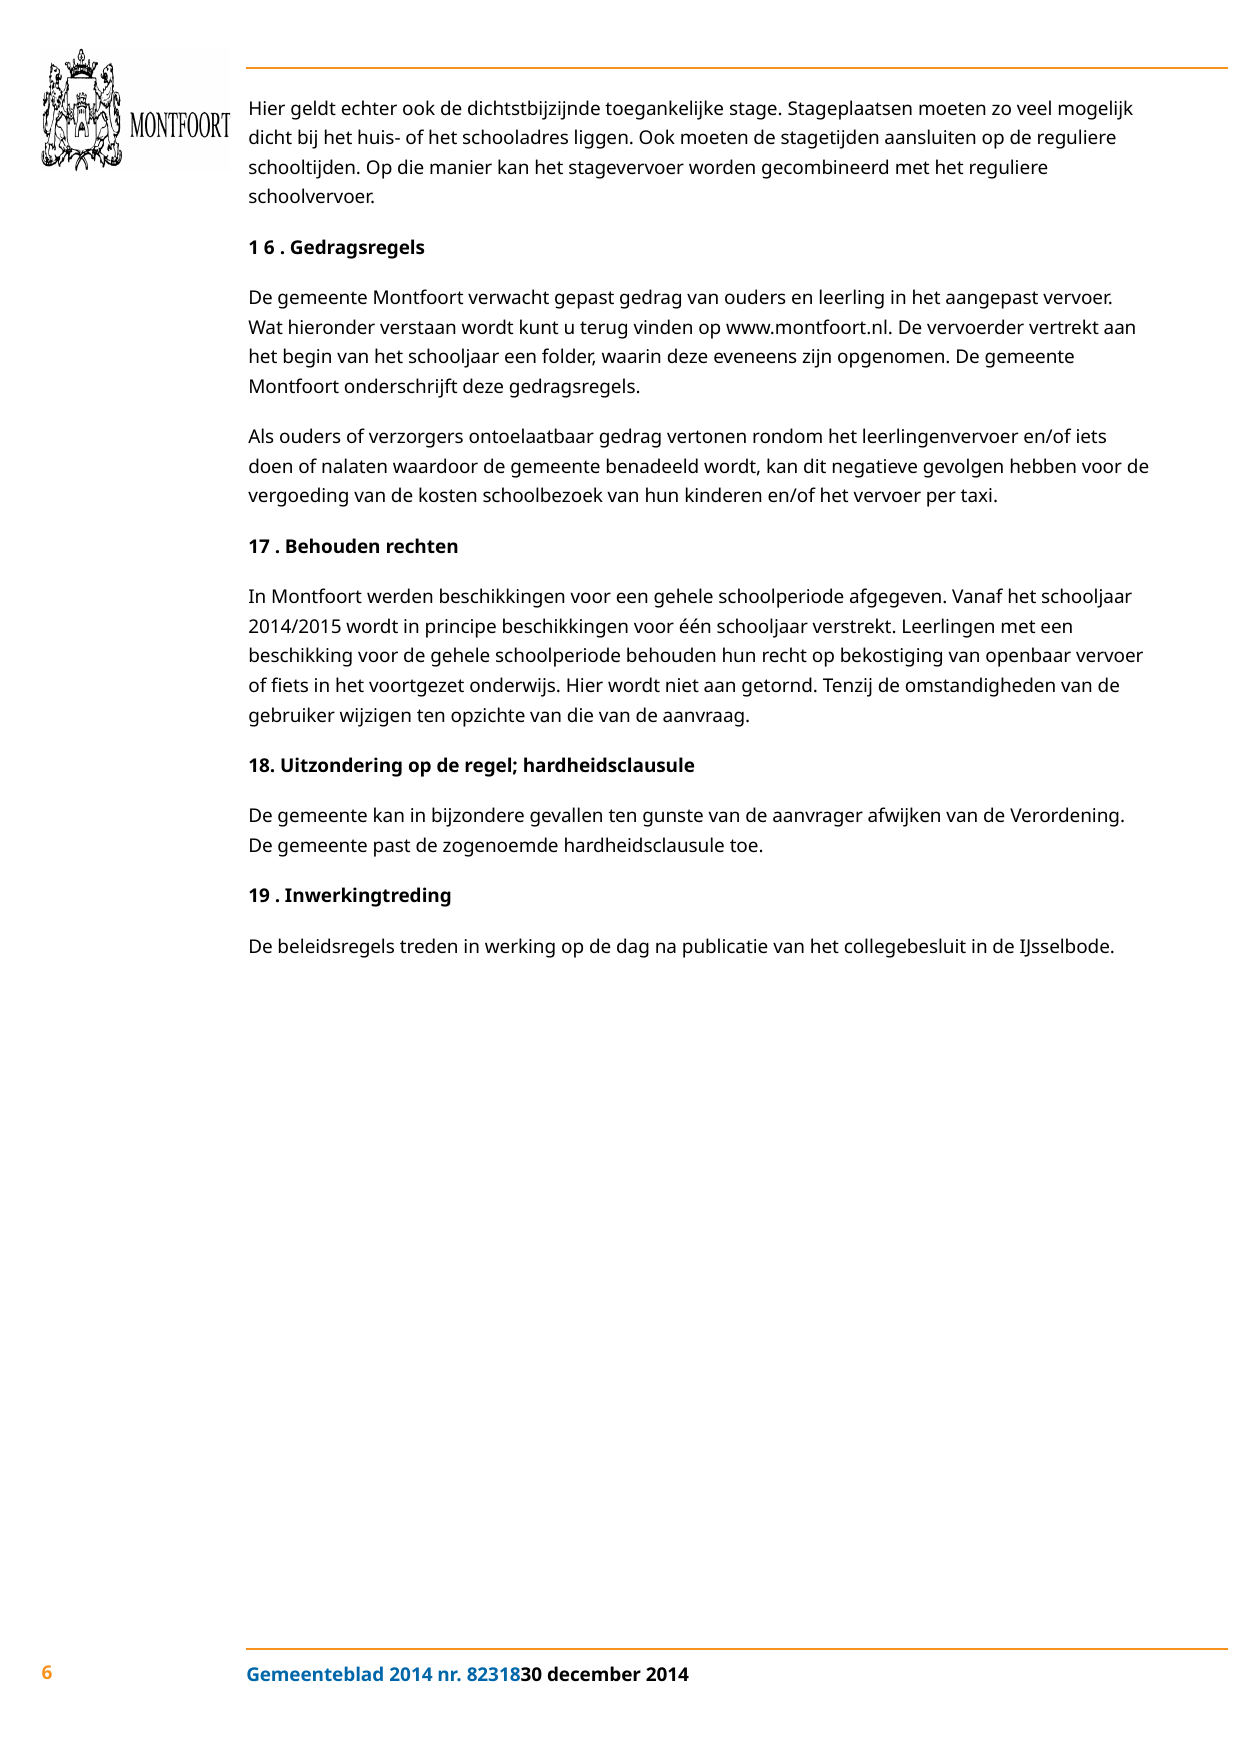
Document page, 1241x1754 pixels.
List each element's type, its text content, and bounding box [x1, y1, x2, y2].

text 17 . Behouden rechten [248, 533, 1152, 559]
text 19 . Inwerkingtreding [248, 883, 1152, 908]
text 18. Uitzondering op de regel; hardheidsclausule [248, 752, 1152, 778]
text De beleidsregels treden in werking op de dag na publicatie van het collegebesluit in de IJsselbode. [248, 933, 1152, 959]
text 1 6 . Gedragsregels [248, 234, 1152, 260]
picture [41, 47, 231, 172]
text Als ouders of verzorgers ontoelaatbaar gedrag vertonen rondom het leerlingenvervoer en/of iets doen of nalaten waardoor de gemeente benadeeld wordt, kan dit negatieve gevolgen hebben voor de vergoeding van de kosten schoolbezoek van hun kinderen en/of het vervoer per taxi. [248, 423, 1152, 508]
text Hier geldt echter ook de dichtstbijzijnde toegankelijke stage. Stageplaatsen moeten zo veel mogelijk dicht bij het huis- of het schooladres liggen. Ook moeten de stagetijden aansluiten op de reguliere schooltijden. Op die manier kan het stagevervoer worden gecombineerd met het reguliere schoolvervoer. [248, 95, 1152, 209]
text De gemeente Montfoort verwacht gepast gedrag van ouders en leerling in het aangepast vervoer. Wat hieronder verstaan wordt kunt u terug vinden op www.montfoort.nl. De vervoerder vertrekt aan het begin van het schooljaar een folder, waarin deze eveneens zijn opgenomen. De gemeente Montfoort onderschrijft deze gedragsregels. [248, 284, 1152, 399]
text De gemeente kan in bijzondere gevallen ten gunste van de aanvrager afwijken van de Verordening. De gemeente past de zogenoemde hardheidsclausule toe. [248, 803, 1152, 858]
text In Montfoort werden beschikkingen voor een gehele schoolperiode afgegeven. Vanaf het schooljaar 2014/2015 wordt in principe beschikkingen voor één schooljaar verstrekt. Leerlingen met een beschikking voor de gehele schoolperiode behouden hun recht op bekostiging van openbaar vervoer of fiets in het voortgezet onderwijs. Hier wordt niet aan getornd. Tenzij de omstandigheden van de gebruiker wijzigen ten opzichte van die van de aanvraag. [248, 583, 1152, 728]
